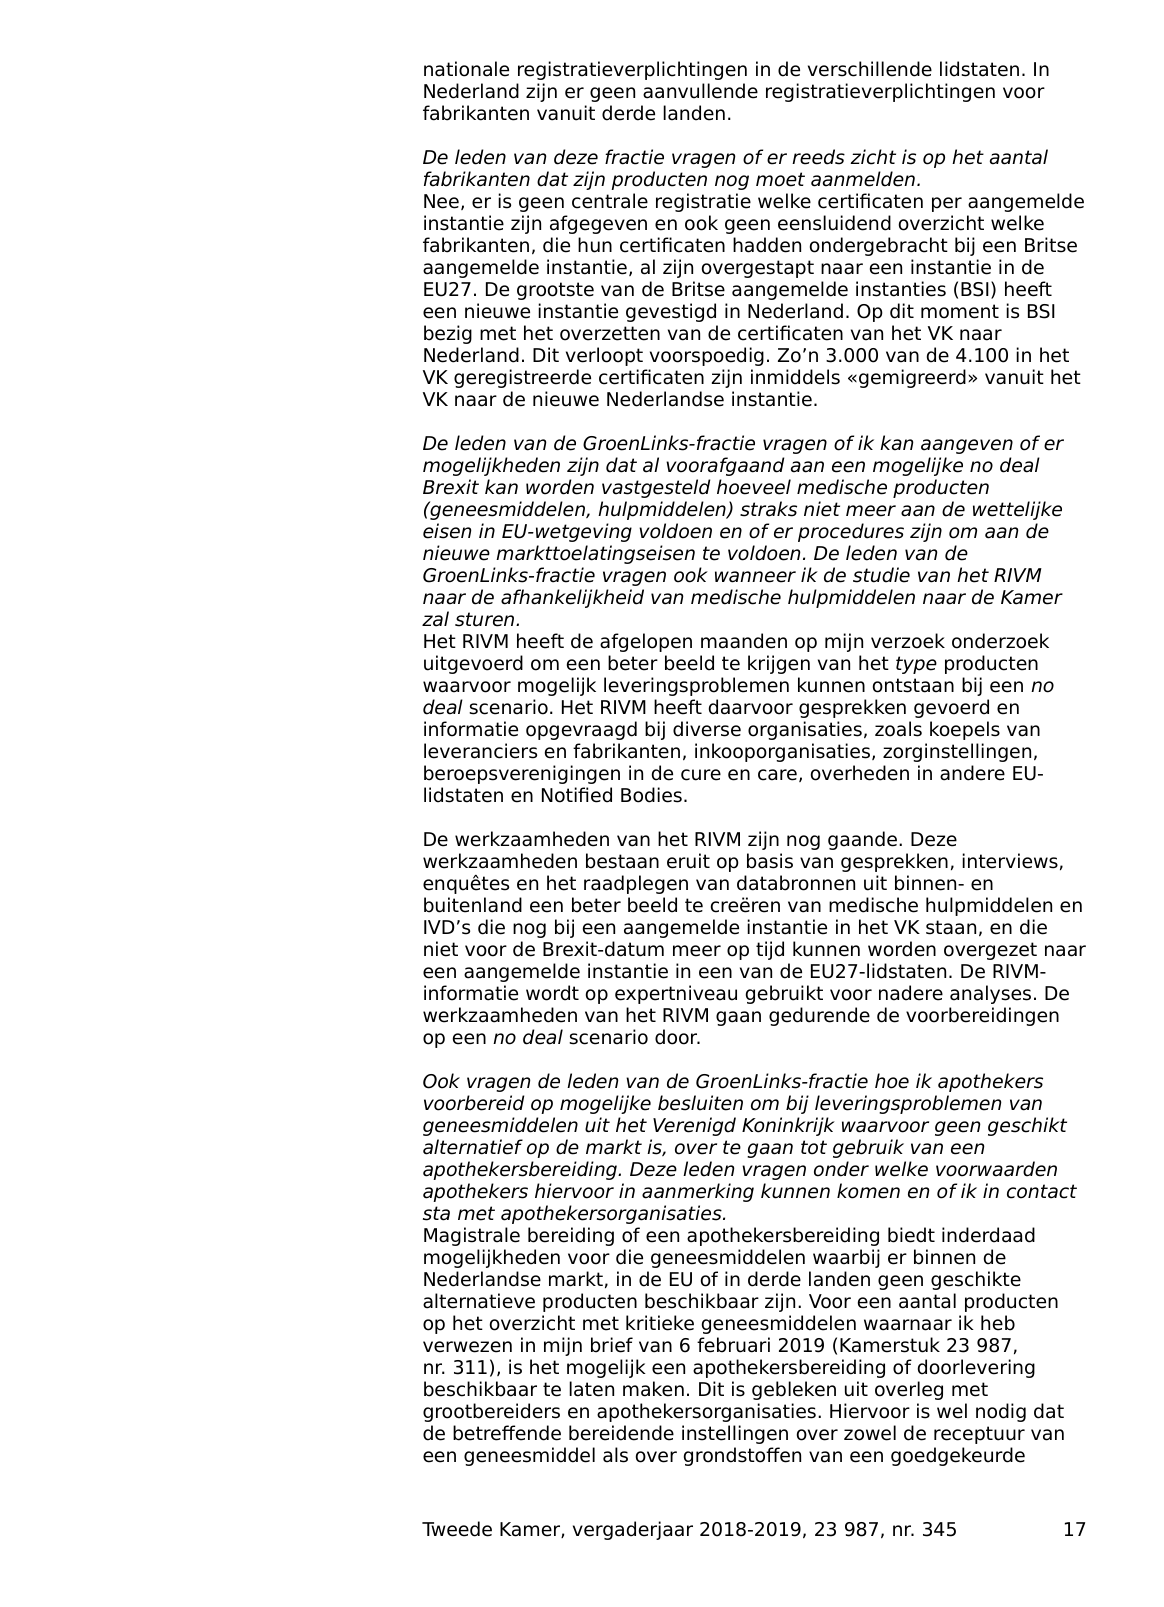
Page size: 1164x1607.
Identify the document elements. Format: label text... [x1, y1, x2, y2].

text Ook vragen de leden van de GroenLinks-fractie hoe ik apothekers voorbereid op mogelijke besluiten om bij leveringsproblemen van geneesmiddelen uit het Verenigd Koninkrijk waarvoor geen geschikt alternatief op de markt is, over te gaan tot gebruik van een apothekersbereiding. Deze leden vragen onder welke voorwaarden apothekers hiervoor in aanmerking kunnen komen en of ik in contact sta met apothekersorganisaties. [422, 1071, 1087, 1225]
text Het RIVM heeft de afgelopen maanden op mijn verzoek onderzoek uitgevoerd om een beter beeld te krijgen van het type producten waarvoor mogelijk leveringsproblemen kunnen ontstaan bij een no deal scenario. Het RIVM heeft daarvoor gesprekken gevoerd en informatie opgevraagd bij diverse organisaties, zoals koepels van leveranciers en fabrikanten, inkooporganisaties, zorginstellingen, beroepsverenigingen in de cure en care, overheden in andere EU-lidstaten en Notified Bodies. [422, 631, 1087, 807]
text De werkzaamheden van het RIVM zijn nog gaande. Deze werkzaamheden bestaan eruit op basis van gesprekken, interviews, enquêtes en het raadplegen van databronnen uit binnen- en buitenland een beter beeld te creëren van medische hulpmiddelen en IVD’s die nog bij een aangemelde instantie in het VK staan, en die niet voor de Brexit-datum meer op tijd kunnen worden overgezet naar een aangemelde instantie in een van de EU27-lidstaten. De RIVM-informatie wordt op expertniveau gebruikt voor nadere analyses. De werkzaamheden van het RIVM gaan gedurende de voorbereidingen op een no deal scenario door. [422, 829, 1087, 1049]
text De leden van deze fractie vragen of er reeds zicht is op het aantal fabrikanten dat zijn producten nog moet aanmelden. [422, 147, 1087, 191]
text De leden van de GroenLinks-fractie vragen of ik kan aangeven of er mogelijkheden zijn dat al voorafgaand aan een mogelijke no deal Brexit kan worden vastgesteld hoeveel medische producten (geneesmiddelen, hulpmiddelen) straks niet meer aan de wettelijke eisen in EU-wetgeving voldoen en of er procedures zijn om aan de nieuwe markttoelatingseisen te voldoen. De leden van de GroenLinks-fractie vragen ook wanneer ik de studie van het RIVM naar de afhankelijkheid van medische hulpmiddelen naar de Kamer zal sturen. [422, 433, 1087, 631]
text Nee, er is geen centrale registratie welke certificaten per aangemelde instantie zijn afgegeven en ook geen eensluidend overzicht welke fabrikanten, die hun certificaten hadden ondergebracht bij een Britse aangemelde instantie, al zijn overgestapt naar een instantie in de EU27. De grootste van de Britse aangemelde instanties (BSI) heeft een nieuwe instantie gevestigd in Nederland. Op dit moment is BSI bezig met het overzetten van de certificaten van het VK naar Nederland. Dit verloopt voorspoedig. Zo’n 3.000 van de 4.100 in het VK geregistreerde certificaten zijn inmiddels «gemigreerd» vanuit het VK naar de nieuwe Nederlandse instantie. [422, 191, 1087, 411]
text nationale registratieverplichtingen in de verschillende lidstaten. In Nederland zijn er geen aanvullende registratieverplichtingen voor fabrikanten vanuit derde landen. [422, 59, 1087, 125]
text Magistrale bereiding of een apothekersbereiding biedt inderdaad mogelijkheden voor die geneesmiddelen waarbij er binnen de Nederlandse markt, in de EU of in derde landen geen geschikte alternatieve producten beschikbaar zijn. Voor een aantal producten op het overzicht met kritieke geneesmiddelen waarnaar ik heb verwezen in mijn brief van 6 februari 2019 (Kamerstuk 23 987, nr. 311), is het mogelijk een apothekersbereiding of doorlevering beschikbaar te laten maken. Dit is gebleken uit overleg met grootbereiders en apothekersorganisaties. Hiervoor is wel nodig dat de betreffende bereidende instellingen over zowel de receptuur van een geneesmiddel als over grondstoffen van een goedgekeurde [422, 1225, 1087, 1467]
